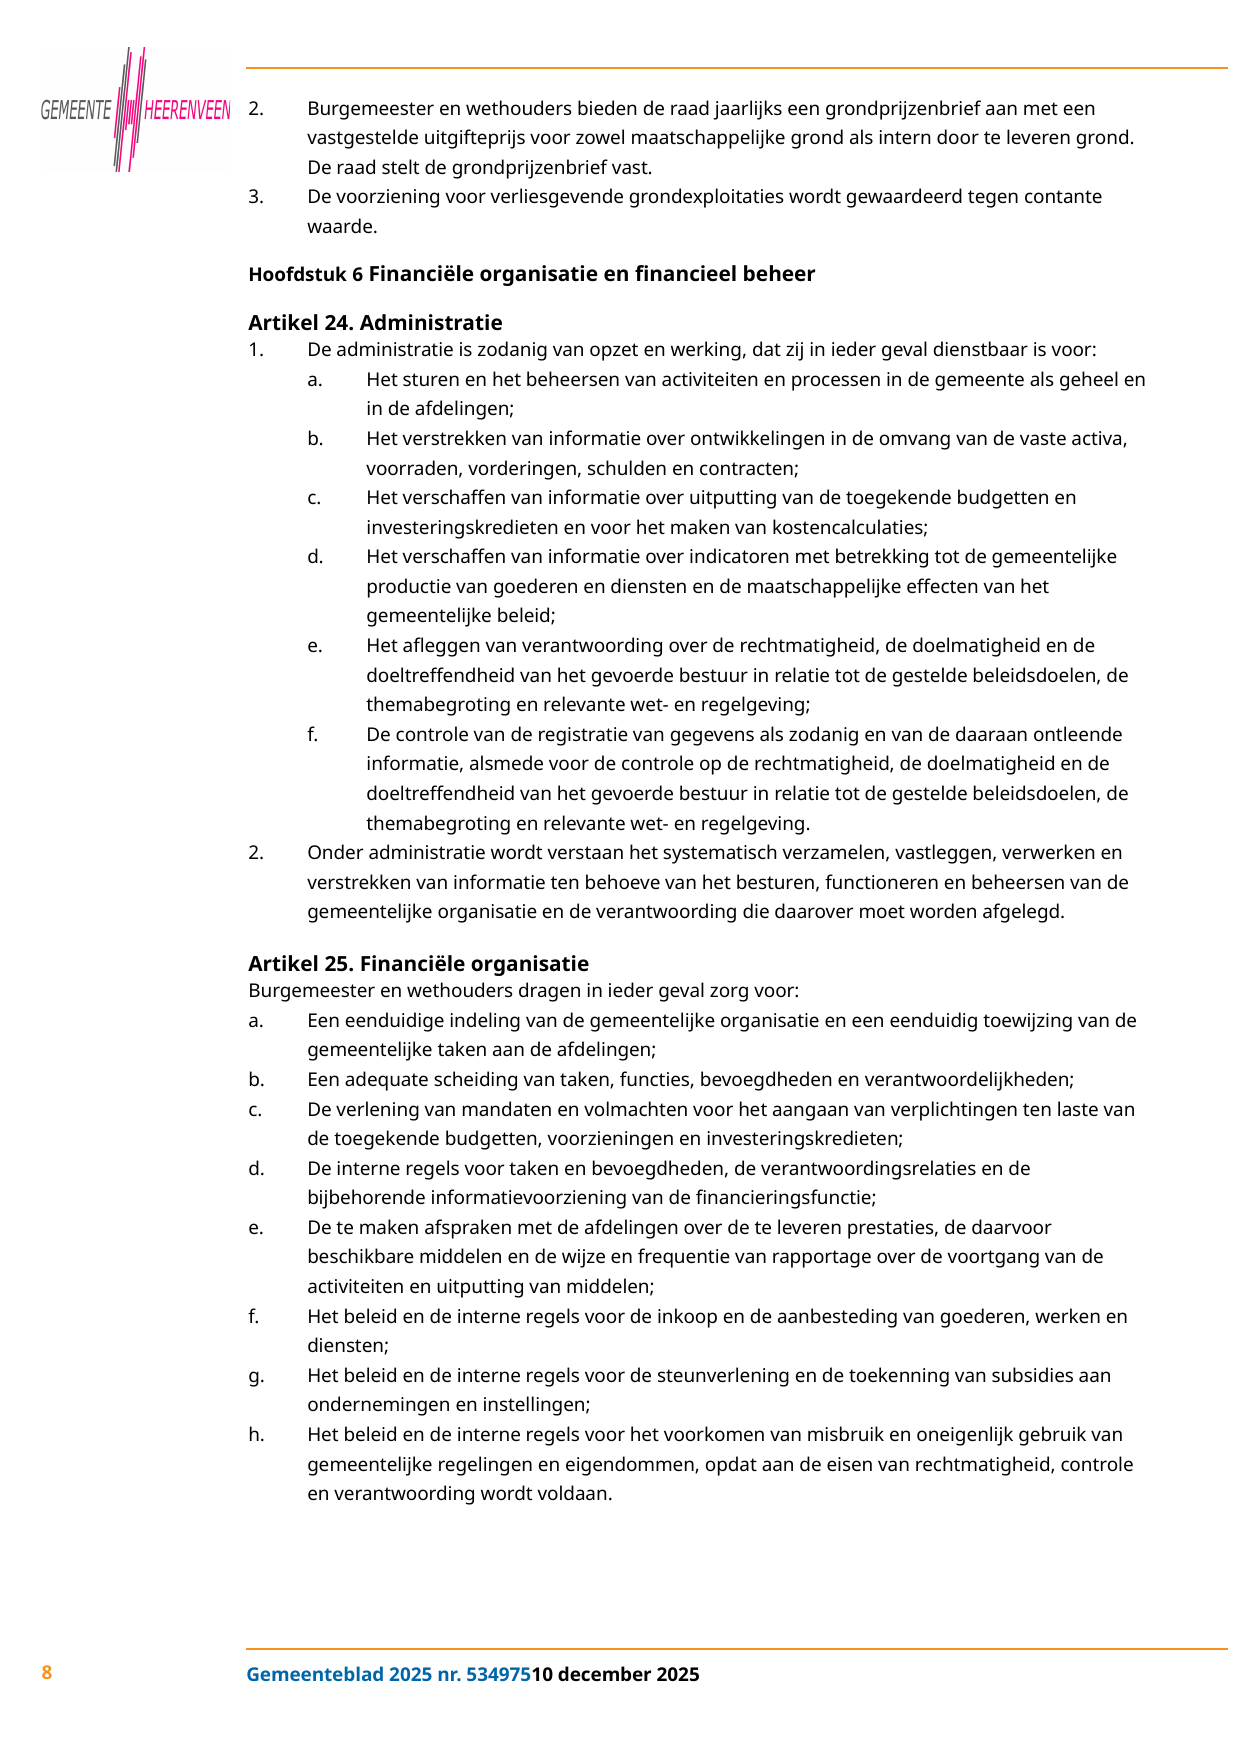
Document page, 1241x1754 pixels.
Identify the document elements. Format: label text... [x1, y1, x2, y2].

list Het beleid en de interne regels voor de steunverlening en de toekenning van subsidies aan ondernemingen en instellingen; [248, 1362, 1152, 1417]
list De interne regels voor taken en bevoegdheden, de verantwoordingsrelaties en de bijbehorende informatievoorziening van de financieringsfunctie; [248, 1155, 1152, 1210]
text Artikel 25. Financiële organisatie [248, 949, 1152, 977]
list Het beleid en de interne regels voor de inkoop en de aanbesteding van goederen, werken en diensten; [248, 1303, 1152, 1358]
list Onder administratie wordt verstaan het systematisch verzamelen, vastleggen, verwerken en verstrekken van informatie ten behoeve van het besturen, functioneren en beheersen van de gemeentelijke organisatie en de verantwoording die daarover moet worden afgelegd. [248, 839, 1152, 924]
list Het beleid en de interne regels voor het voorkomen van misbruik en oneigenlijk gebruik van gemeentelijke regelingen en eigendommen, opdat aan de eisen van rechtmatigheid, controle en verantwoording wordt voldaan. [248, 1421, 1152, 1506]
list Het verschaffen van informatie over indicatoren met betrekking tot de gemeentelijke productie van goederen en diensten en de maatschappelijke effecten van het gemeentelijke beleid; [307, 543, 1152, 628]
list Het verschaffen van informatie over uitputting van de toegekende budgetten en investeringskredieten en voor het maken van kostencalculaties; [307, 484, 1152, 540]
list Burgemeester en wethouders bieden de raad jaarlijks een grondprijzenbrief aan met een vastgestelde uitgifteprijs voor zowel maatschappelijke grond als intern door te leveren grond. De raad stelt de grondprijzenbrief vast. [248, 95, 1152, 180]
list De voorziening voor verliesgevende grondexploitaties wordt gewaardeerd tegen contante waarde. [248, 183, 1152, 239]
text Artikel 24. Administratie [248, 308, 1152, 336]
list Het verstrekken van informatie over ontwikkelingen in de omvang van de vaste activa, voorraden, vorderingen, schulden en contracten; [307, 425, 1152, 481]
list Het sturen en het beheersen van activiteiten en processen in de gemeente als geheel en in de afdelingen; [307, 366, 1152, 421]
text Burgemeester en wethouders dragen in ieder geval zorg voor: [248, 977, 1152, 1003]
list Een eenduidige indeling van de gemeentelijke organisatie en een eenduidig toewijzing van de gemeentelijke taken aan de afdelingen; [248, 1007, 1152, 1062]
list De verlening van mandaten en volmachten voor het aangaan van verplichtingen ten laste van de toegekende budgetten, voorzieningen en investeringskredieten; [248, 1096, 1152, 1151]
list De controle van de registratie van gegevens als zodanig en van de daaraan ontleende informatie, alsmede voor de controle op de rechtmatigheid, de doelmatigheid en de doeltreffendheid van het gevoerde bestuur in relatie tot de gestelde beleidsdoelen, de themabegroting en relevante wet- en regelgeving. [307, 721, 1152, 836]
list De te maken afspraken met de afdelingen over de te leveren prestaties, de daarvoor beschikbare middelen en de wijze en frequentie van rapportage over de voortgang van de activiteiten en uitputting van middelen; [248, 1214, 1152, 1299]
list De administratie is zodanig van opzet en werking, dat zij in ieder geval dienstbaar is voor: [248, 336, 1152, 362]
list Een adequate scheiding van taken, functies, bevoegdheden en verantwoordelijkheden; [248, 1066, 1152, 1092]
list Het afleggen van verantwoording over de rechtmatigheid, de doelmatigheid en de doeltreffendheid van het gevoerde bestuur in relatie tot de gestelde beleidsdoelen, de themabegroting en relevante wet- en regelgeving; [307, 632, 1152, 717]
picture [41, 47, 231, 172]
text Hoofdstuk 6 Financiële organisatie en financieel beheer [248, 259, 1152, 287]
